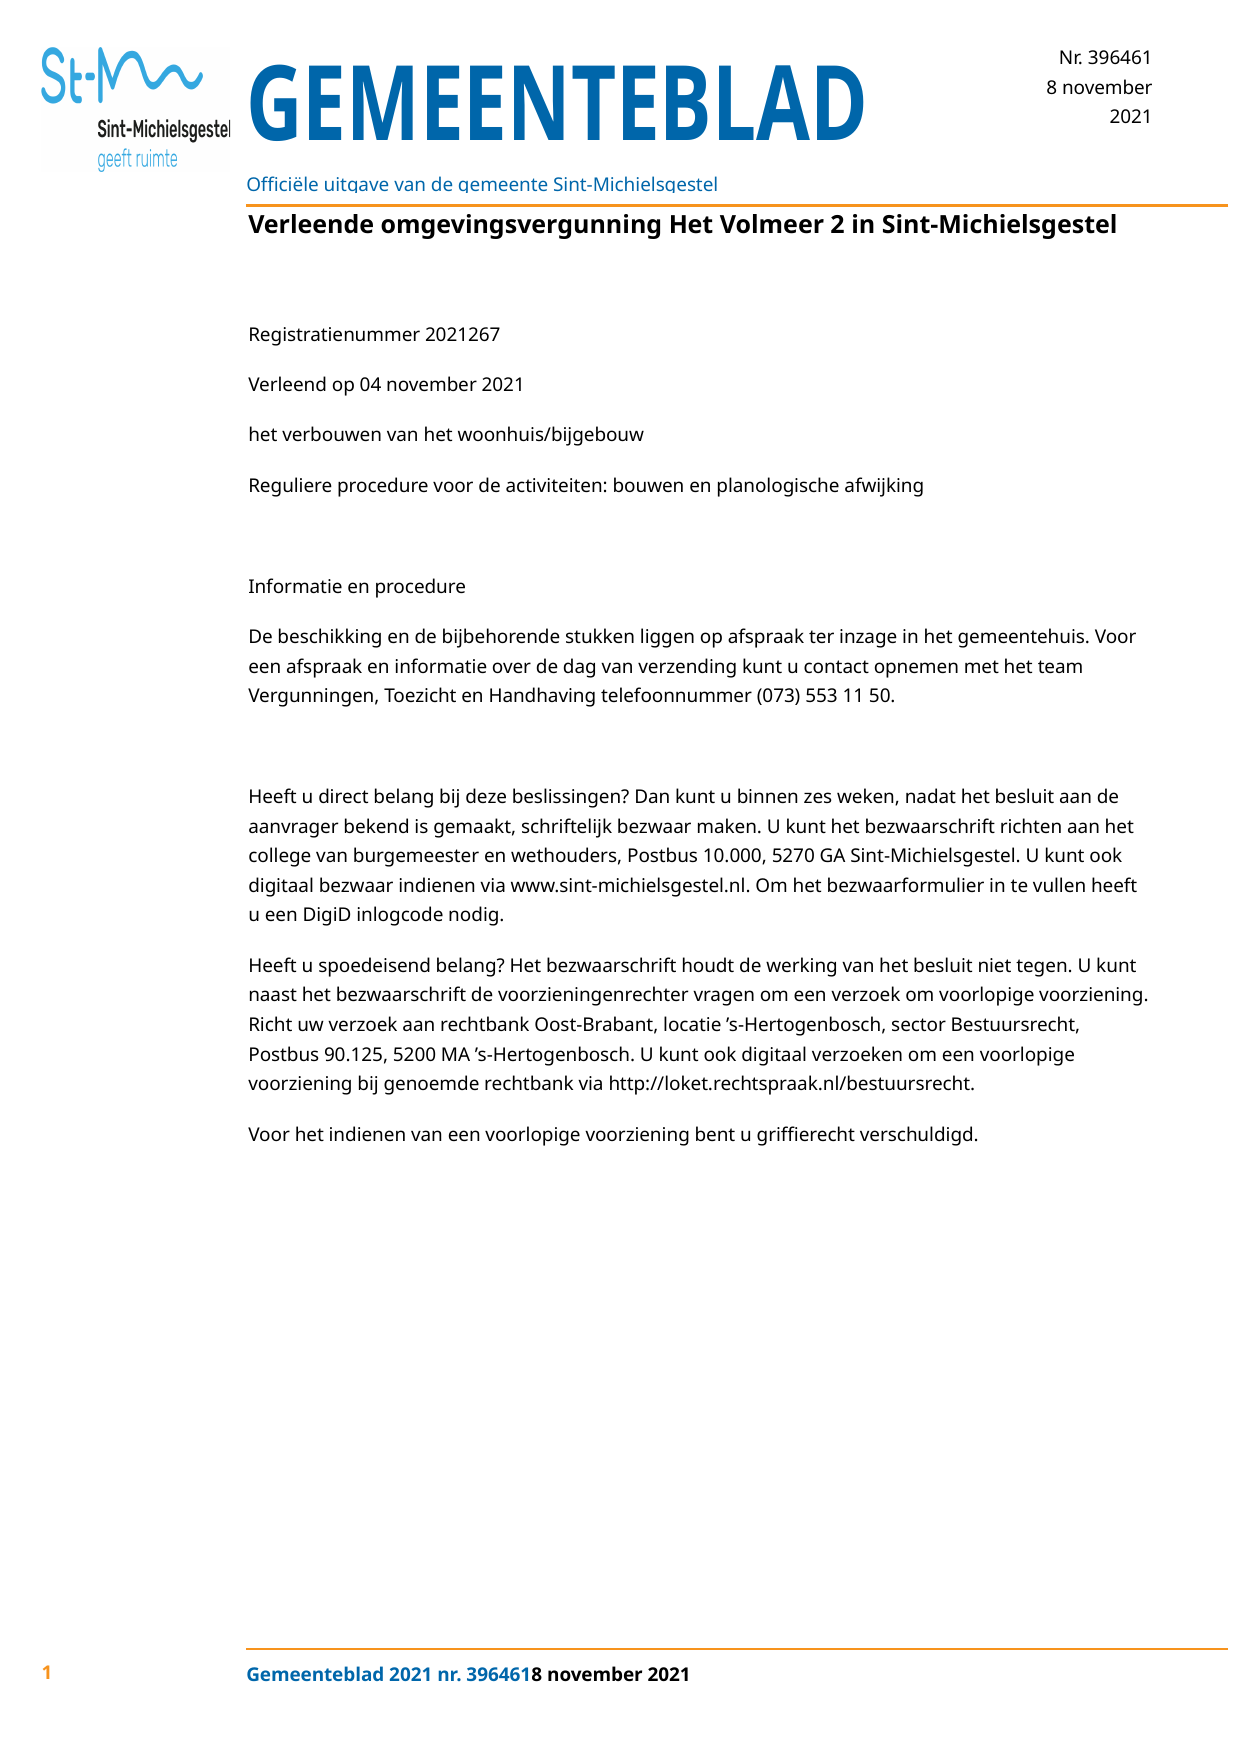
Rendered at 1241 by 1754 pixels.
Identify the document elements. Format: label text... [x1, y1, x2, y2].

text Verleend op 04 november 2021 [248, 371, 1152, 397]
text Heeft u spoedeisend belang? Het bezwaarschrift houdt de werking van het besluit niet tegen. U kunt naast het bezwaarschrift de voorzieningenrechter vragen om een verzoek om voorlopige voorziening. Richt uw verzoek aan rechtbank Oost-Brabant, locatie ’s-Hertogenbosch, sector Bestuursrecht, Postbus 90.125, 5200 MA ’s-Hertogenbosch. U kunt ook digitaal verzoeken om een voorlopige voorziening bij genoemde rechtbank via http://loket.rechtspraak.nl/bestuursrecht. [248, 952, 1152, 1096]
picture [41, 47, 231, 172]
text Heeft u direct belang bij deze beslissingen? Dan kunt u binnen zes weken, nadat het besluit aan de aanvrager bekend is gemaakt, schriftelijk bezwaar maken. U kunt het bezwaarschrift richten aan het college van burgemeester en wethouders, Postbus 10.000, 5270 GA Sint-Michielsgestel. U kunt ook digitaal bezwaar indienen via www.sint-michielsgestel.nl. Om het bezwaarformulier in te vullen heeft u een DigiD inlogcode nodig. [248, 783, 1152, 927]
text Informatie en procedure [248, 573, 1152, 598]
text Registratienummer 2021267 [248, 321, 1152, 346]
text Verleende omgevingsvergunning Het Volmeer 2 in Sint-Michielsgestel [248, 207, 1152, 241]
text Reguliere procedure voor de activiteiten: bouwen en planologische afwijking [248, 472, 1152, 498]
text Voor het indienen van een voorlopige voorziening bent u griffierecht verschuldigd. [248, 1121, 1152, 1146]
text het verbouwen van het woonhuis/bijgebouw [248, 422, 1152, 447]
text De beschikking en de bijbehorende stukken liggen op afspraak ter inzage in het gemeentehuis. Voor een afspraak en informatie over de dag van verzending kunt u contact opnemen met het team Vergunningen, Toezicht en Handhaving telefoonnummer (073) 553 11 50. [248, 623, 1152, 708]
